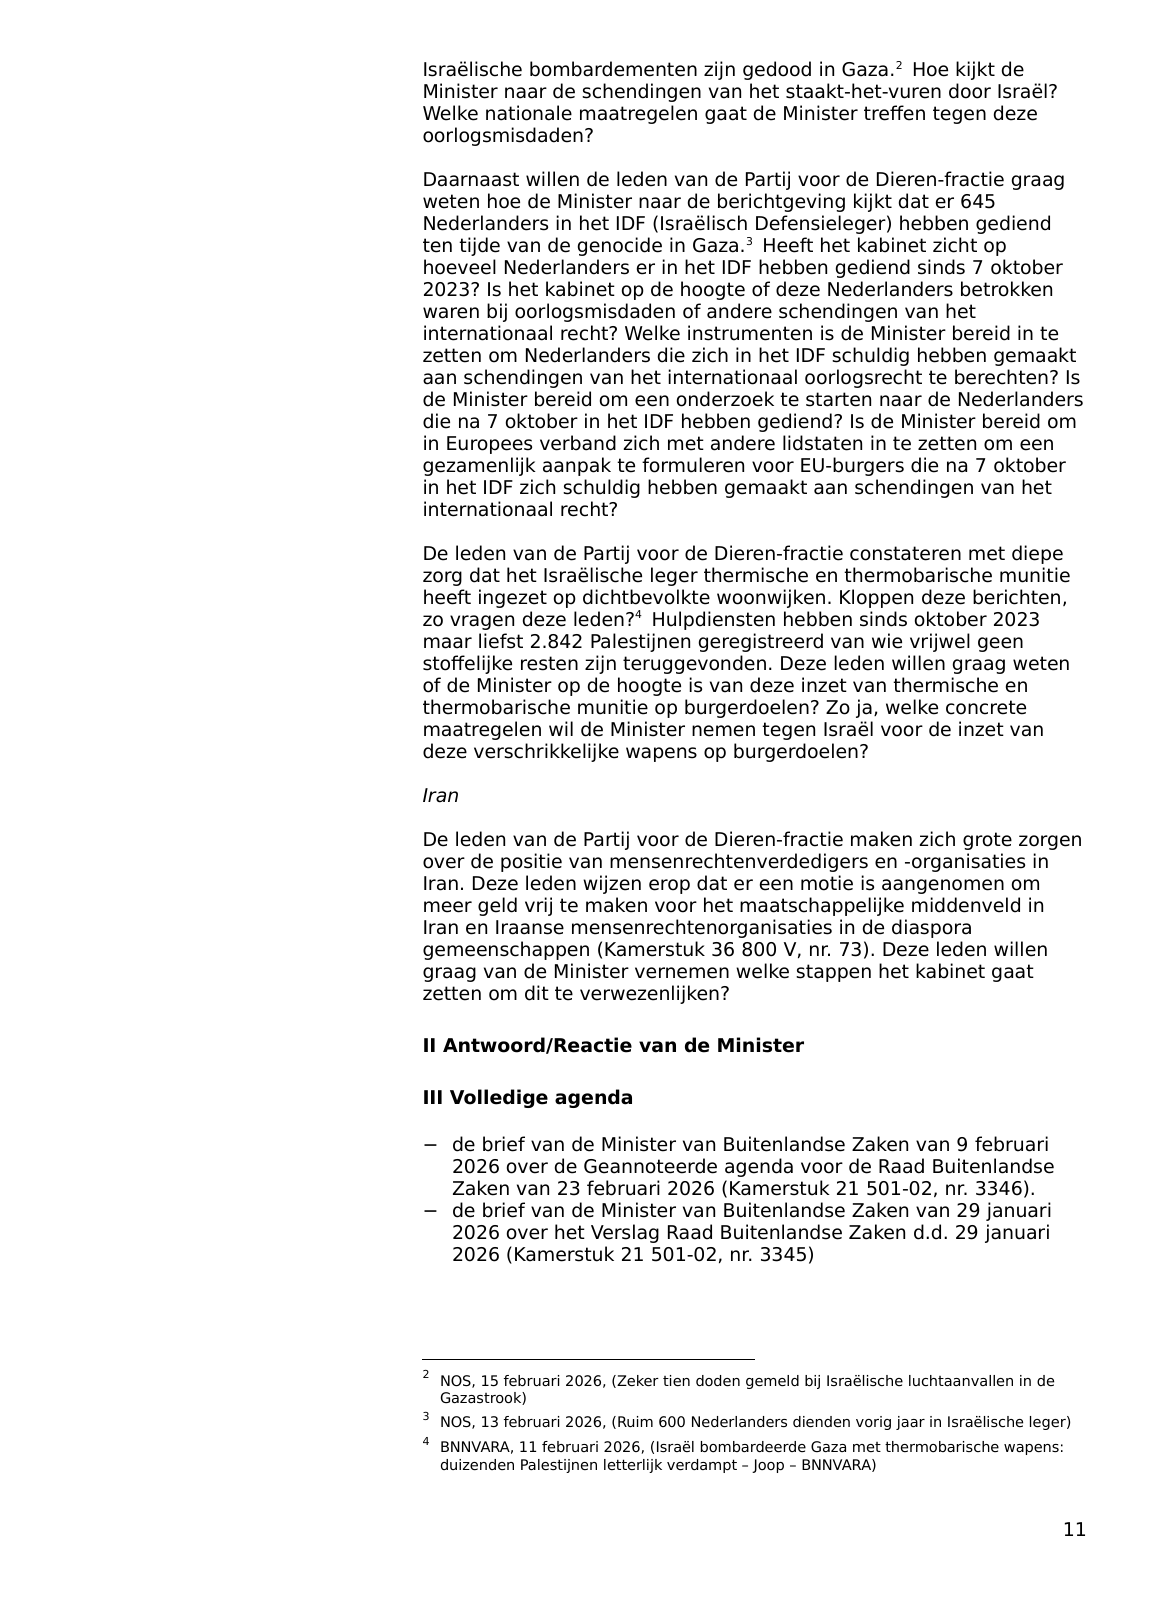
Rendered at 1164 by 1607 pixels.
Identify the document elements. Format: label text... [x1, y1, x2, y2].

text Israëlische bombardementen zijn gedood in Gaza. Hoe kijkt de Minister naar de schendingen van het staakt-het-vuren door Israël? Welke nationale maatregelen gaat de Minister treffen tegen deze oorlogsmisdaden? [422, 59, 1087, 147]
text BNNVARA, 11 februari 2026, (Israël bombardeerde Gaza met thermobarische wapens: duizenden Palestijnen letterlijk verdampt – Joop – BNNVARA) [422, 1435, 1087, 1474]
text − de brief van de Minister van Buitenlandse Zaken van 9 februari 2026 over de Geannoteerde agenda voor de Raad Buitenlandse Zaken van 23 februari 2026 (Kamerstuk 21 501-02, nr. 3346). [422, 1134, 1087, 1200]
text NOS, 13 februari 2026, (Ruim 600 Nederlanders dienden vorig jaar in Israëlische leger) [422, 1410, 1087, 1432]
text De leden van de Partij voor de Dieren-fractie maken zich grote zorgen over de positie van mensenrechtenverdedigers en -organisaties in Iran. Deze leden wijzen erop dat er een motie is aangenomen om meer geld vrij te maken voor het maatschappelijke middenveld in Iran en Iraanse mensenrechtenorganisaties in de diaspora gemeenschappen (Kamerstuk 36 800 V, nr. 73). Deze leden willen graag van de Minister vernemen welke stappen het kabinet gaat zetten om dit te verwezenlijken? [422, 829, 1087, 1005]
text De leden van de Partij voor de Dieren-fractie constateren met diepe zorg dat het Israëlische leger thermische en thermobarische munitie heeft ingezet op dichtbevolkte woonwijken. Kloppen deze berichten, zo vragen deze leden? Hulpdiensten hebben sinds oktober 2023 maar liefst 2.842 Palestijnen geregistreerd van wie vrijwel geen stoffelijke resten zijn teruggevonden. Deze leden willen graag weten of de Minister op de hoogte is van deze inzet van thermische en thermobarische munitie op burgerdoelen? Zo ja, welke concrete maatregelen wil de Minister nemen tegen Israël voor de inzet van deze verschrikkelijke wapens op burgerdoelen? [422, 543, 1087, 763]
text Daarnaast willen de leden van de Partij voor de Dieren-fractie graag weten hoe de Minister naar de berichtgeving kijkt dat er 645 Nederlanders in het IDF (Israëlisch Defensieleger) hebben gediend ten tijde van de genocide in Gaza. Heeft het kabinet zicht op hoeveel Nederlanders er in het IDF hebben gediend sinds 7 oktober 2023? Is het kabinet op de hoogte of deze Nederlanders betrokken waren bij oorlogsmisdaden of andere schendingen van het internationaal recht? Welke instrumenten is de Minister bereid in te zetten om Nederlanders die zich in het IDF schuldig hebben gemaakt aan schendingen van het internationaal oorlogsrecht te berechten? Is de Minister bereid om een onderzoek te starten naar de Nederlanders die na 7 oktober in het IDF hebben gediend? Is de Minister bereid om in Europees verband zich met andere lidstaten in te zetten om een gezamenlijk aanpak te formuleren voor EU-burgers die na 7 oktober in het IDF zich schuldig hebben gemaakt aan schendingen van het internationaal recht? [422, 169, 1087, 521]
text NOS, 15 februari 2026, (Zeker tien doden gemeld bij Israëlische luchtaanvallen in de Gazastrook) [422, 1368, 1087, 1407]
subtitle Iran [422, 785, 1087, 807]
subtitle III Volledige agenda [422, 1087, 1087, 1109]
text − de brief van de Minister van Buitenlandse Zaken van 29 januari 2026 over het Verslag Raad Buitenlandse Zaken d.d. 29 januari 2026 (Kamerstuk 21 501-02, nr. 3345) [422, 1200, 1087, 1266]
subtitle II Antwoord/Reactie van de Minister [422, 1035, 1087, 1057]
